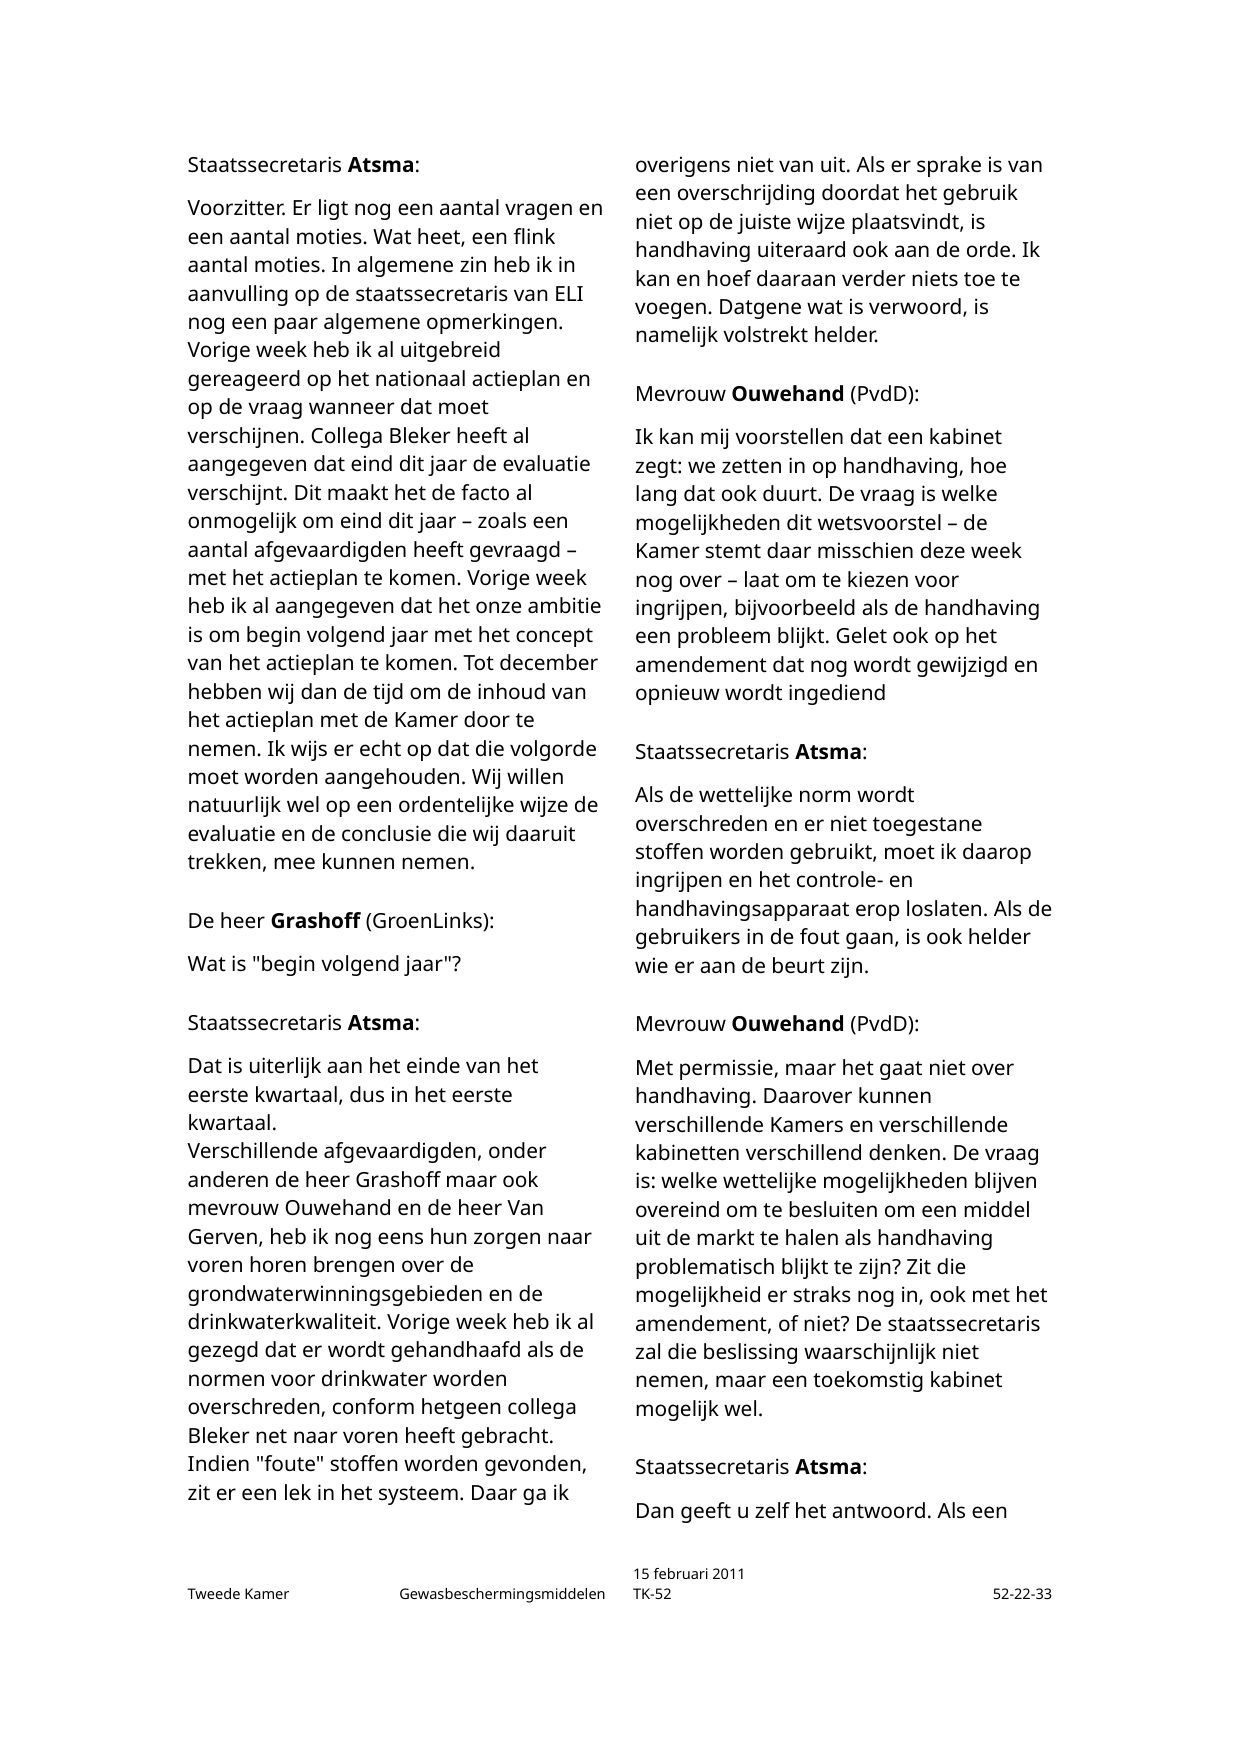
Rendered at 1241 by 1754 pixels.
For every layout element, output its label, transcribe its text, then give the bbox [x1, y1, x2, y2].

text Ik kan mij voorstellen dat een kabinet zegt: we zetten in op handhaving, hoe lang dat ook duurt. De vraag is welke mogelijkheden dit wetsvoorstel – de Kamer stemt daar misschien deze week nog over – laat om te kiezen voor ingrijpen, bijvoorbeeld als de handhaving een probleem blijkt. Gelet ook op het amendement dat nog wordt gewijzigd en opnieuw wordt ingediend [635, 422, 1053, 707]
text Mevrouw Ouwehand (PvdD): [635, 379, 1053, 407]
text Voorzitter. Er ligt nog een aantal vragen en een aantal moties. Wat heet, een flink aantal moties. In algemene zin heb ik in aanvulling op de staatssecretaris van ELI nog een paar algemene opmerkingen. [187, 193, 605, 336]
text Met permissie, maar het gaat niet over handhaving. Daarover kunnen verschillende Kamers en verschillende kabinetten verschillend denken. De vraag is: welke wettelijke mogelijkheden blijven overeind om te besluiten om een middel uit de markt te halen als handhaving problematisch blijkt te zijn? Zit die mogelijkheid er straks nog in, ook met het amendement, of niet? De staatssecretaris zal die beslissing waarschijnlijk niet nemen, maar een toekomstig kabinet mogelijk wel. [635, 1053, 1053, 1422]
text Verschillende afgevaardigden, onder anderen de heer Grashoff maar ook mevrouw Ouwehand en de heer Van Gerven, heb ik nog eens hun zorgen naar voren horen brengen over de grondwaterwinningsgebieden en de drinkwaterkwaliteit. Vorige week heb ik al gezegd dat er wordt gehandhaafd als de normen voor drinkwater worden overschreden, conform hetgeen collega Bleker net naar voren heeft gebracht. Indien "foute" stoffen worden gevonden, zit er een lek in het systeem. Daar ga ik [187, 1137, 605, 1506]
text overigens niet van uit. Als er sprake is van een overschrijding doordat het gebruik niet op de juiste wijze plaatsvindt, is handhaving uiteraard ook aan de orde. Ik kan en hoef daaraan verder niets toe te voegen. Datgene wat is verwoord, is namelijk volstrekt helder. [635, 150, 1053, 349]
text Vorige week heb ik al uitgebreid gereageerd op het nationaal actieplan en op de vraag wanneer dat moet verschijnen. Collega Bleker heeft al aangegeven dat eind dit jaar de evaluatie verschijnt. Dit maakt het de facto al onmogelijk om eind dit jaar – zoals een aantal afgevaardigden heeft gevraagd – met het actieplan te komen. Vorige week heb ik al aangegeven dat het onze ambitie is om begin volgend jaar met het concept van het actieplan te komen. Tot december hebben wij dan de tijd om de inhoud van het actieplan met de Kamer door te nemen. Ik wijs er echt op dat die volgorde moet worden aangehouden. Wij willen natuurlijk wel op een ordentelijke wijze de evaluatie en de conclusie die wij daaruit trekken, mee kunnen nemen. [187, 336, 605, 876]
text Dan geeft u zelf het antwoord. Als een [635, 1496, 1053, 1524]
text Staatssecretaris Atsma: [187, 1008, 605, 1036]
text Als de wettelijke norm wordt overschreden en er niet toegestane stoffen worden gebruikt, moet ik daarop ingrijpen en het controle- en handhavingsapparaat erop loslaten. Als de gebruikers in de fout gaan, is ook helder wie er aan de beurt zijn. [635, 780, 1053, 979]
text De heer Grashoff (GroenLinks): [187, 906, 605, 934]
text Wat is "begin volgend jaar"? [187, 949, 605, 978]
text Staatssecretaris Atsma: [635, 737, 1053, 765]
text Staatssecretaris Atsma: [187, 150, 605, 178]
text Dat is uiterlijk aan het einde van het eerste kwartaal, dus in het eerste kwartaal. [187, 1051, 605, 1137]
text Staatssecretaris Atsma: [635, 1452, 1053, 1481]
text Mevrouw Ouwehand (PvdD): [635, 1009, 1053, 1038]
